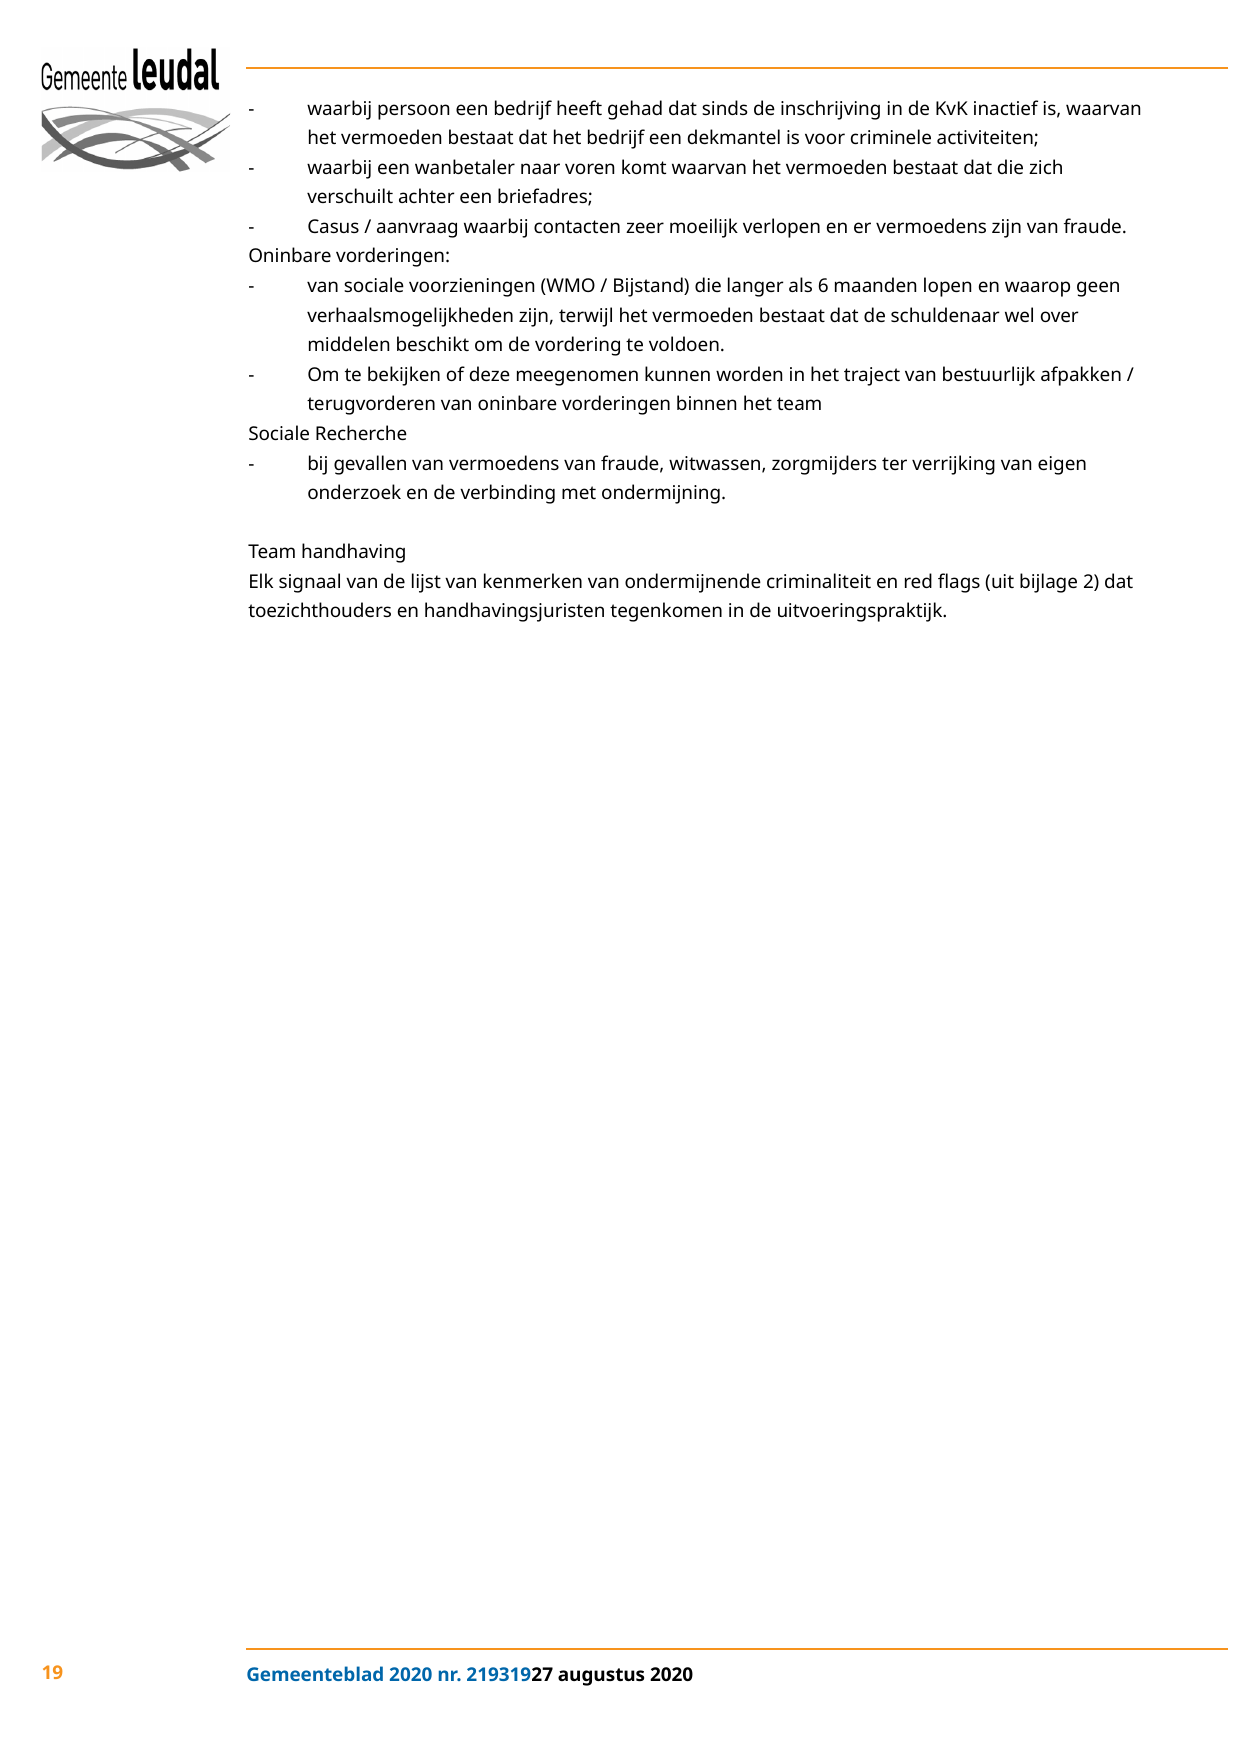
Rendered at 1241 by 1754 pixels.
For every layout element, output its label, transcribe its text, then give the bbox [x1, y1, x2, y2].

list waarbij een wanbetaler naar voren komt waarvan het vermoeden bestaat dat die zich verschuilt achter een briefadres; [248, 154, 1152, 209]
list bij gevallen van vermoedens van fraude, witwassen, zorgmijders ter verrijking van eigen onderzoek en de verbinding met ondermijning. [248, 450, 1152, 505]
list van sociale voorzieningen (WMO / Bijstand) die langer als 6 maanden lopen en waarop geen verhaalsmogelijkheden zijn, terwijl het vermoeden bestaat dat de schuldenaar wel over middelen beschikt om de vordering te voldoen. [248, 272, 1152, 357]
text Oninbare vorderingen: [248, 243, 1152, 268]
picture [41, 47, 231, 172]
list Casus / aanvraag waarbij contacten zeer moeilijk verlopen en er vermoedens zijn van fraude. [248, 213, 1152, 239]
text Team handhaving [248, 538, 1152, 564]
list Om te bekijken of deze meegenomen kunnen worden in het traject van bestuurlijk afpakken / terugvorderen van oninbare vorderingen binnen het team [248, 361, 1152, 416]
text Elk signaal van de lijst van kenmerken van ondermijnende criminaliteit en red flags (uit bijlage 2) dat toezichthouders en handhavingsjuristen tegenkomen in de uitvoeringspraktijk. [248, 568, 1152, 623]
list waarbij persoon een bedrijf heeft gehad dat sinds de inschrijving in de KvK inactief is, waarvan het vermoeden bestaat dat het bedrijf een dekmantel is voor criminele activiteiten; [248, 95, 1152, 150]
text Sociale Recherche [248, 420, 1152, 446]
